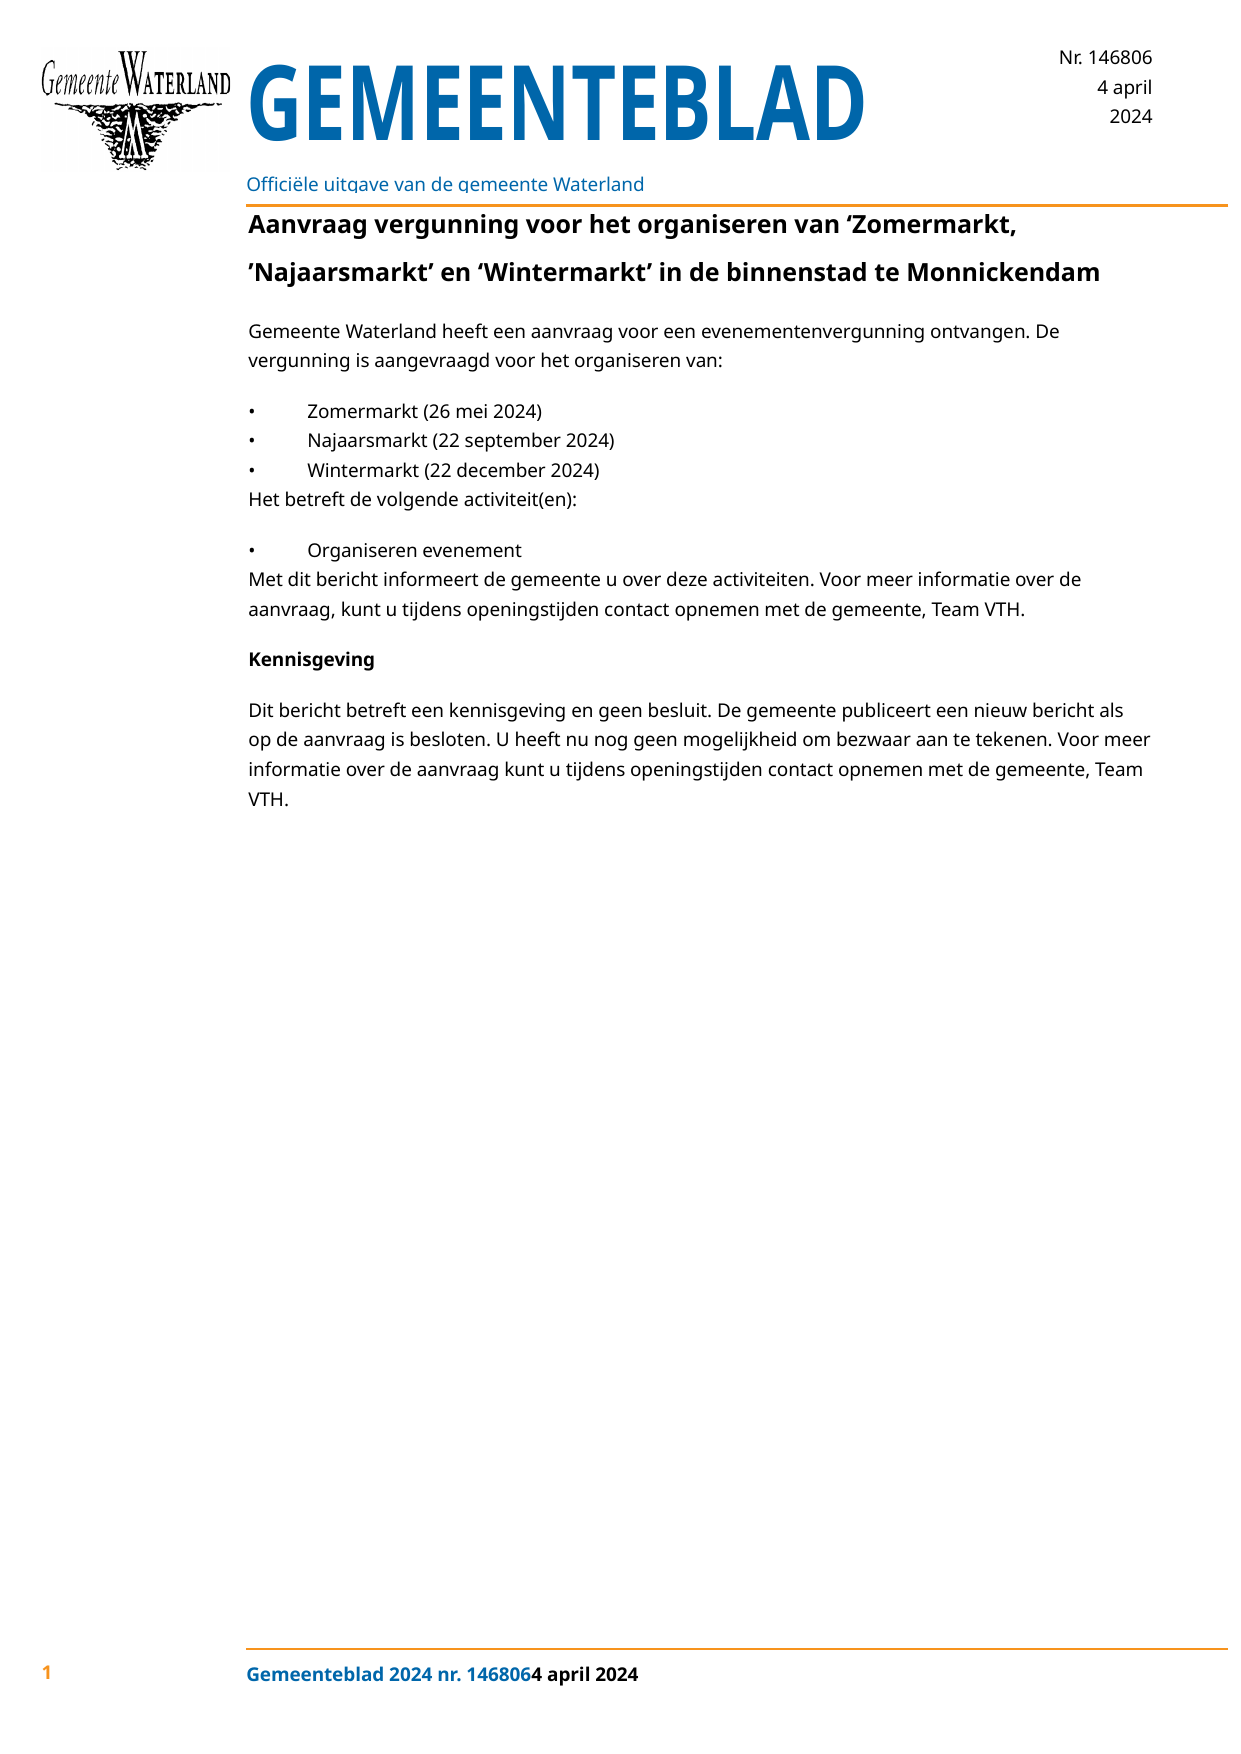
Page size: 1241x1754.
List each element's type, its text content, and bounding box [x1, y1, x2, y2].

text Het betreft de volgende activiteit(en): [248, 487, 1152, 512]
list Najaarsmarkt (22 september 2024) [248, 427, 1152, 453]
text Dit bericht betreft een kennisgeving en geen besluit. De gemeente publiceert een nieuw bericht als op de aanvraag is besloten. U heeft nu nog geen mogelijkheid om bezwaar aan te tekenen. Voor meer informatie over de aanvraag kunt u tijdens openingstijden contact opnemen met de gemeente, Team VTH. [248, 697, 1152, 812]
text Gemeente Waterland heeft een aanvraag voor een evenementenvergunning ontvangen. De vergunning is aangevraagd voor het organiseren van: [248, 318, 1152, 373]
list Organiseren evenement [248, 537, 1152, 563]
text Kennisgeving [248, 647, 1152, 672]
list Zomermarkt (26 mei 2024) [248, 398, 1152, 424]
picture [41, 47, 231, 172]
list Wintermarkt (22 december 2024) [248, 457, 1152, 483]
text Aanvraag vergunning voor het organiseren van ‘Zomermarkt, ’Najaarsmarkt’ en ‘Wintermarkt’ in de binnenstad te Monnickendam [248, 207, 1152, 288]
text Met dit bericht informeert de gemeente u over deze activiteiten. Voor meer informatie over de aanvraag, kunt u tijdens openingstijden contact opnemen met de gemeente, Team VTH. [248, 567, 1152, 622]
